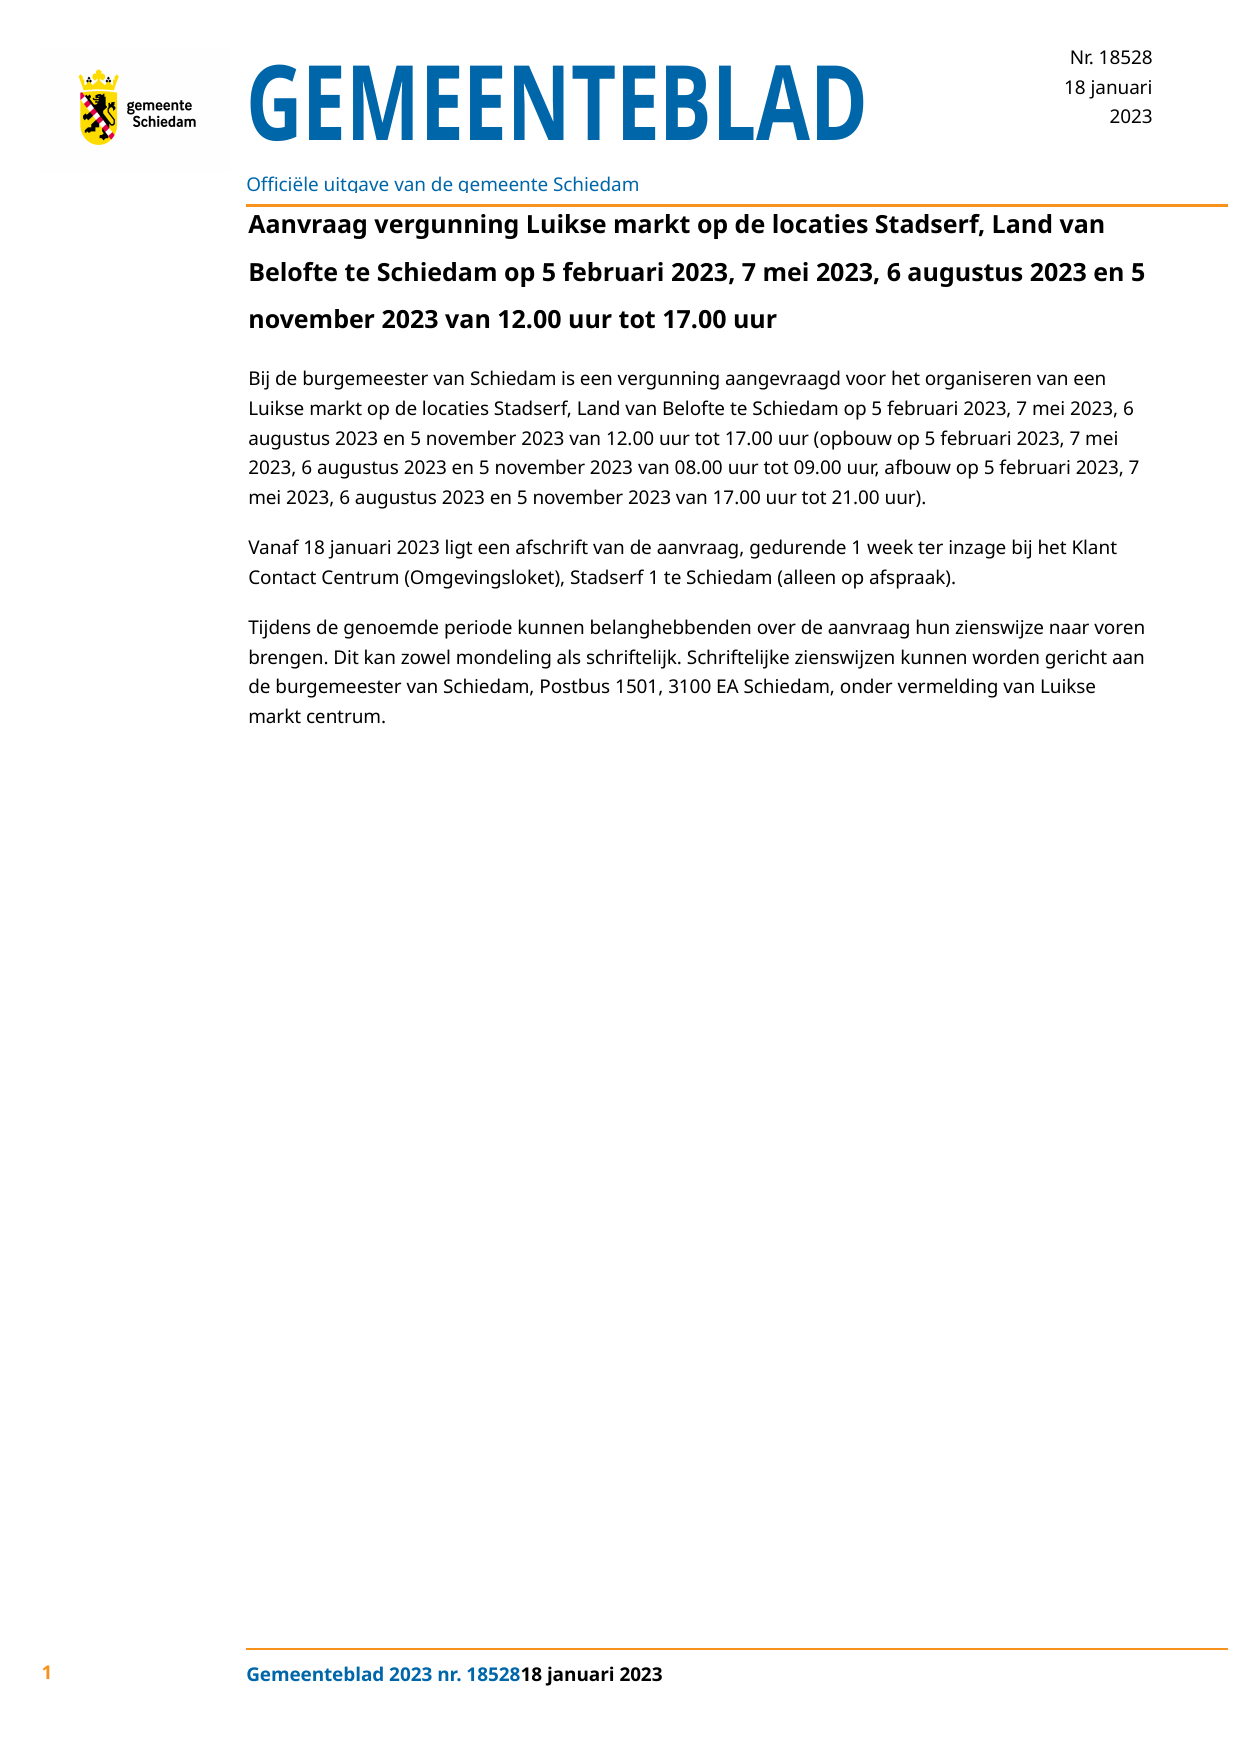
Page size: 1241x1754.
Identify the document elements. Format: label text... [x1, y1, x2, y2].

text Vanaf 18 januari 2023 ligt een afschrift van de aanvraag, gedurende 1 week ter inzage bij het Klant Contact Centrum (Omgevingsloket), Stadserf 1 te Schiedam (alleen op afspraak). [248, 534, 1152, 589]
picture [41, 47, 231, 172]
text Aanvraag vergunning Luikse markt op de locaties Stadserf, Land van Belofte te Schiedam op 5 februari 2023, 7 mei 2023, 6 augustus 2023 en 5 november 2023 van 12.00 uur tot 17.00 uur [248, 207, 1152, 336]
text Tijdens de genoemde periode kunnen belanghebbenden over de aanvraag hun zienswijze naar voren brengen. Dit kan zowel mondeling als schriftelijk. Schriftelijke zienswijzen kunnen worden gericht aan de burgemeester van Schiedam, Postbus 1501, 3100 EA Schiedam, onder vermelding van Luikse markt centrum. [248, 614, 1152, 729]
text Bij de burgemeester van Schiedam is een vergunning aangevraagd voor het organiseren van een Luikse markt op de locaties Stadserf, Land van Belofte te Schiedam op 5 februari 2023, 7 mei 2023, 6 augustus 2023 en 5 november 2023 van 12.00 uur tot 17.00 uur (opbouw op 5 februari 2023, 7 mei 2023, 6 augustus 2023 en 5 november 2023 van 08.00 uur tot 09.00 uur, afbouw op 5 februari 2023, 7 mei 2023, 6 augustus 2023 en 5 november 2023 van 17.00 uur tot 21.00 uur). [248, 366, 1152, 509]
